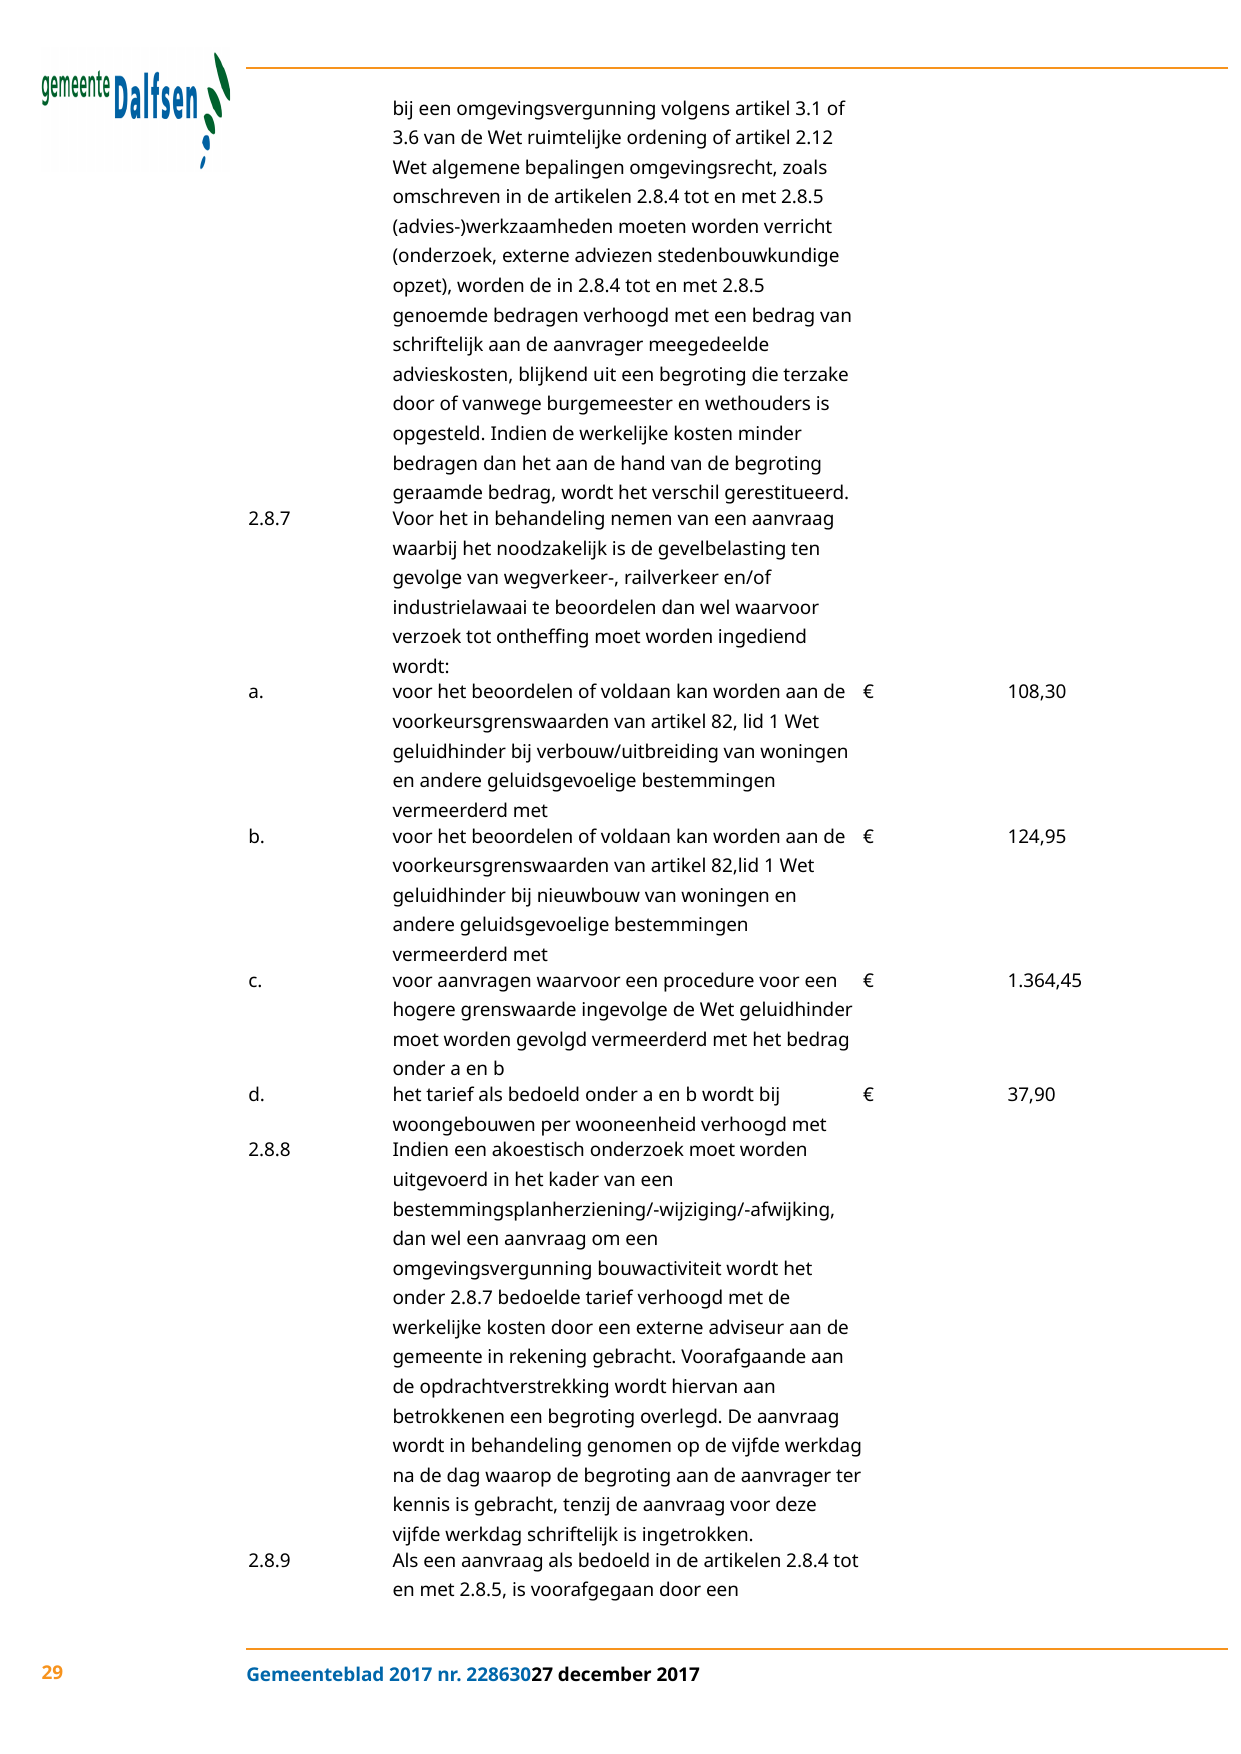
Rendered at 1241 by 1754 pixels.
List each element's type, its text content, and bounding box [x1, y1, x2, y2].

table_cell Indien een akoestisch onderzoek moet worden uitgevoerd in het kader van een bestemmingsplanherziening/-wijziging/-afwijking, dan wel een aanvraag om een omgevingsvergunning bouwactiviteit wordt het onder 2.8.7 bedoelde tarief verhoogd met de werkelijke kosten door een externe adviseur aan de gemeente in rekening gebracht. Voorafgaande aan de opdrachtverstrekking wordt hiervan aan betrokkenen een begroting overlegd. De aanvraag wordt in behandeling genomen op de vijfde werkdag na de dag waarop de begroting aan de aanvrager ter kennis is gebracht, tenzij de aanvraag voor deze vijfde werkdag schriftelijk is ingetrokken. [392, 1137, 863, 1547]
table_cell 2.8.8 [248, 1137, 392, 1547]
table_cell b. [248, 823, 392, 967]
table_cell c. [248, 967, 392, 1081]
table_cell d. [248, 1081, 392, 1137]
table_cell [863, 505, 1007, 679]
table_cell a. [248, 679, 392, 823]
table_cell voor het beoordelen of voldaan kan worden aan de voorkeursgrenswaarden van artikel 82,lid 1 Wet geluidhinder bij nieuwbouw van woningen en andere geluidsgevoelige bestemmingen vermeerderd met [392, 823, 863, 967]
table_cell 2.8.9 [248, 1547, 392, 1602]
table_cell € [863, 967, 1007, 1081]
table_cell voor het beoordelen of voldaan kan worden aan de voorkeursgrenswaarden van artikel 82, lid 1 Wet geluidhinder bij verbouw/uitbreiding van woningen en andere geluidsgevoelige bestemmingen vermeerderd met [392, 679, 863, 823]
table_cell € [863, 679, 1007, 823]
table_cell 108,30 [1007, 679, 1152, 823]
table_cell [248, 95, 392, 505]
table_cell 2.8.7 [248, 505, 392, 679]
table_cell [1007, 95, 1152, 505]
table_cell [1007, 1137, 1152, 1547]
picture [41, 47, 231, 172]
table_cell bij een omgevingsvergunning volgens artikel 3.1 of 3.6 van de Wet ruimtelijke ordening of artikel 2.12 Wet algemene bepalingen omgevingsrecht, zoals omschreven in de artikelen 2.8.4 tot en met 2.8.5 (advies-)werkzaamheden moeten worden verricht (onderzoek, externe adviezen stedenbouwkundige opzet), worden de in 2.8.4 tot en met 2.8.5 genoemde bedragen verhoogd met een bedrag van schriftelijk aan de aanvrager meegedeelde advieskosten, blijkend uit een begroting die terzake door of vanwege burgemeester en wethouders is opgesteld. Indien de werkelijke kosten minder bedragen dan het aan de hand van de begroting geraamde bedrag, wordt het verschil gerestitueerd. [392, 95, 863, 505]
table_cell 1.364,45 [1007, 967, 1152, 1081]
table_cell [863, 95, 1007, 505]
table_cell [863, 1137, 1007, 1547]
table_cell 124,95 [1007, 823, 1152, 967]
table_cell 37,90 [1007, 1081, 1152, 1137]
table_cell het tarief als bedoeld onder a en b wordt bij woongebouwen per wooneenheid verhoogd met [392, 1081, 863, 1137]
table_cell [863, 1547, 1007, 1602]
table_cell € [863, 823, 1007, 967]
table_cell Als een aanvraag als bedoeld in de artikelen 2.8.4 tot en met 2.8.5, is voorafgegaan door een [392, 1547, 863, 1602]
table_cell € [863, 1081, 1007, 1137]
table_cell [1007, 505, 1152, 679]
table_cell voor aanvragen waarvoor een procedure voor een hogere grenswaarde ingevolge de Wet geluidhinder moet worden gevolgd vermeerderd met het bedrag onder a en b [392, 967, 863, 1081]
table_cell [1007, 1547, 1152, 1602]
table_cell Voor het in behandeling nemen van een aanvraag waarbij het noodzakelijk is de gevelbelasting ten gevolge van wegverkeer-, railverkeer en/of industrielawaai te beoordelen dan wel waarvoor verzoek tot ontheffing moet worden ingediend wordt: [392, 505, 863, 679]
